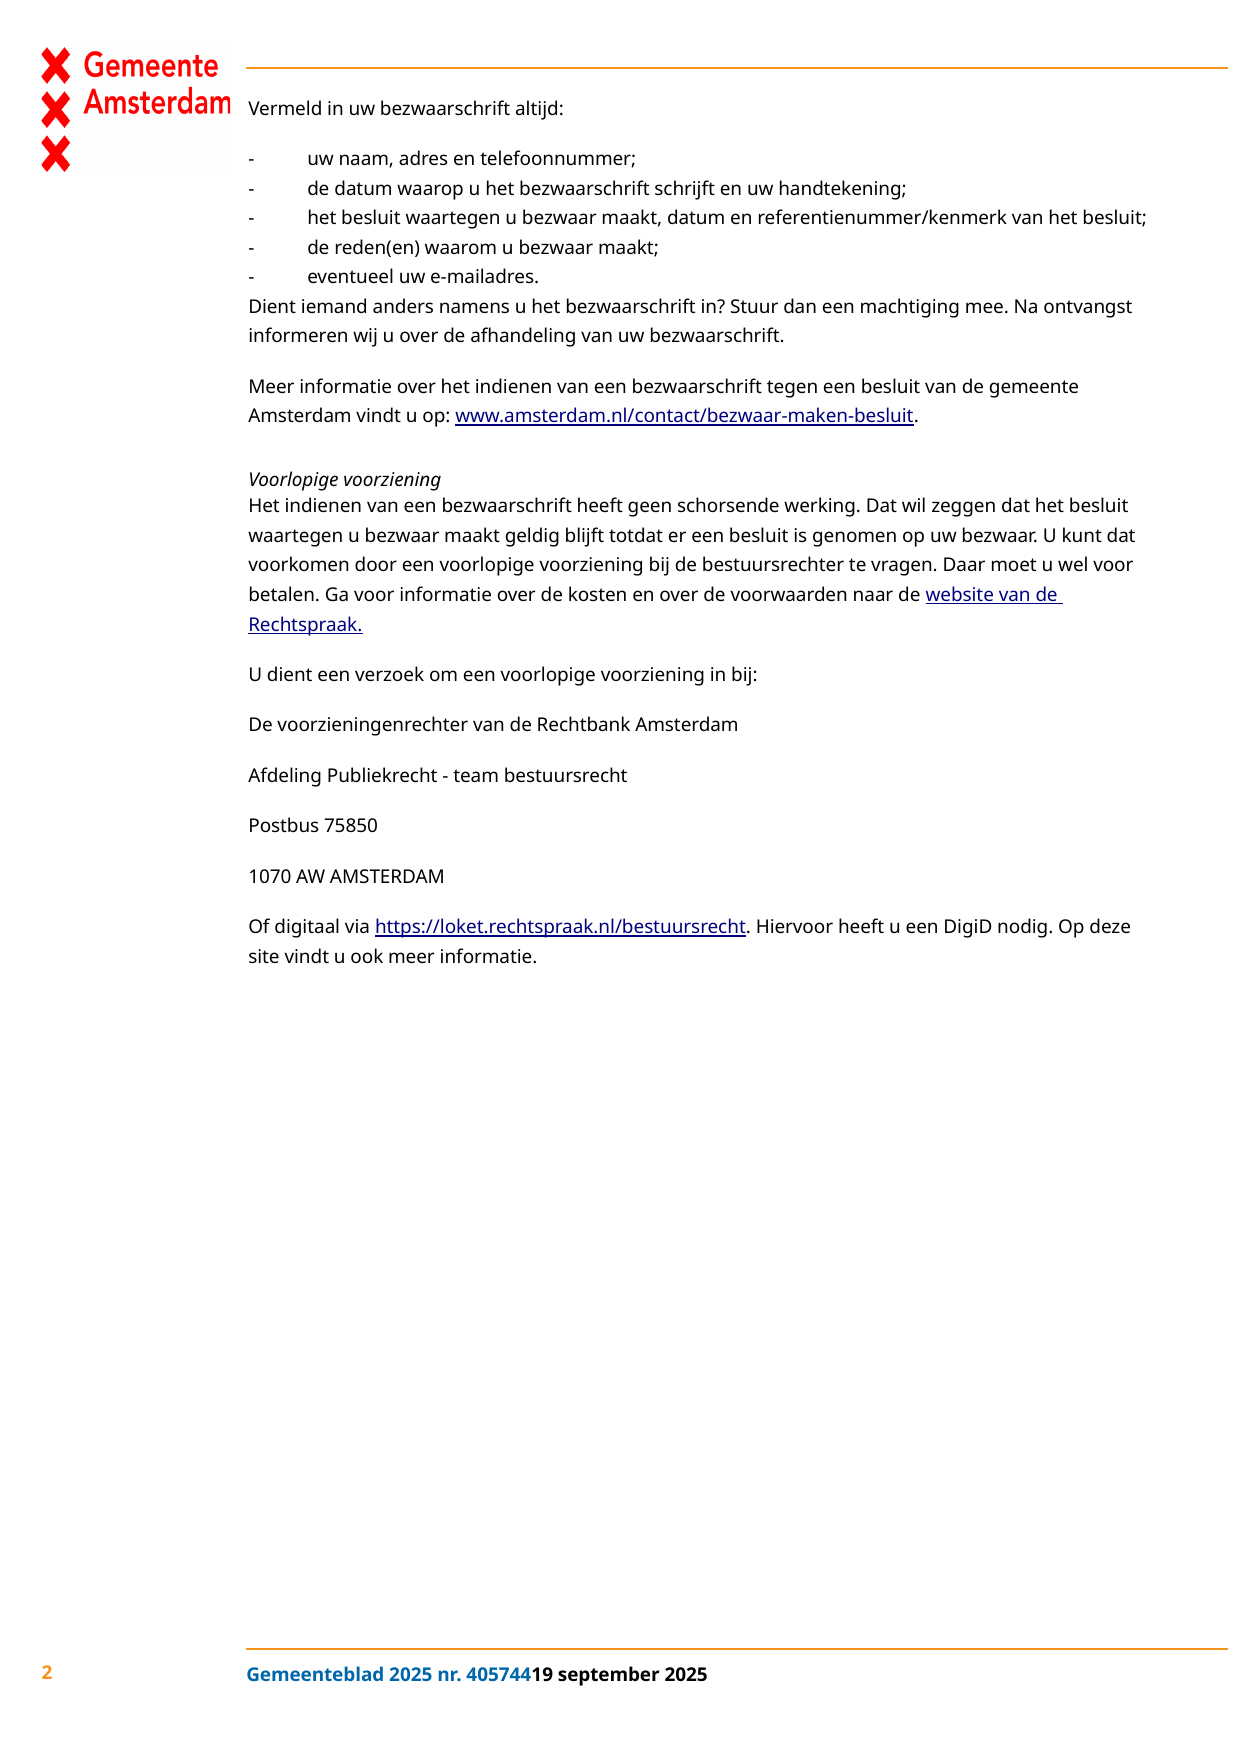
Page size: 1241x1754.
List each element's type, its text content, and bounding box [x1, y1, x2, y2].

text Voorlopige voorziening [248, 467, 1152, 492]
list de datum waarop u het bezwaarschrift schrijft en uw handtekening; [248, 175, 1152, 201]
picture [41, 47, 231, 172]
text Meer informatie over het indienen van een bezwaarschrift tegen een besluit van de gemeente Amsterdam vindt u op: www.amsterdam.nl/contact/bezwaar-maken-besluit. [248, 373, 1152, 428]
text Dient iemand anders namens u het bezwaarschrift in? Stuur dan een machtiging mee. Na ontvangst informeren wij u over de afhandeling van uw bezwaarschrift. [248, 293, 1152, 348]
text 1070 AW AMSTERDAM [248, 863, 1152, 888]
text U dient een verzoek om een voorlopige voorziening in bij: [248, 661, 1152, 687]
list het besluit waartegen u bezwaar maakt, datum en referentienummer/kenmerk van het besluit; [248, 204, 1152, 230]
list de reden(en) waarom u bezwaar maakt; [248, 234, 1152, 260]
text Vermeld in uw bezwaarschrift altijd: [248, 95, 1152, 121]
text De voorzieningenrechter van de Rechtbank Amsterdam [248, 712, 1152, 737]
text Of digitaal via https://loket.rechtspraak.nl/bestuursrecht. Hiervoor heeft u een DigiD nodig. Op deze site vindt u ook meer informatie. [248, 913, 1152, 968]
text Het indienen van een bezwaarschrift heeft geen schorsende werking. Dat wil zeggen dat het besluit waartegen u bezwaar maakt geldig blijft totdat er een besluit is genomen op uw bezwaar. U kunt dat voorkomen door een voorlopige voorziening bij de bestuursrechter te vragen. Daar moet u wel voor betalen. Ga voor informatie over de kosten en over de voorwaarden naar de website van de Rechtspraak. [248, 492, 1152, 636]
text Postbus 75850 [248, 812, 1152, 838]
list uw naam, adres en telefoonnummer; [248, 145, 1152, 171]
text Afdeling Publiekrecht - team bestuursrecht [248, 762, 1152, 788]
list eventueel uw e-mailadres. [248, 263, 1152, 289]
